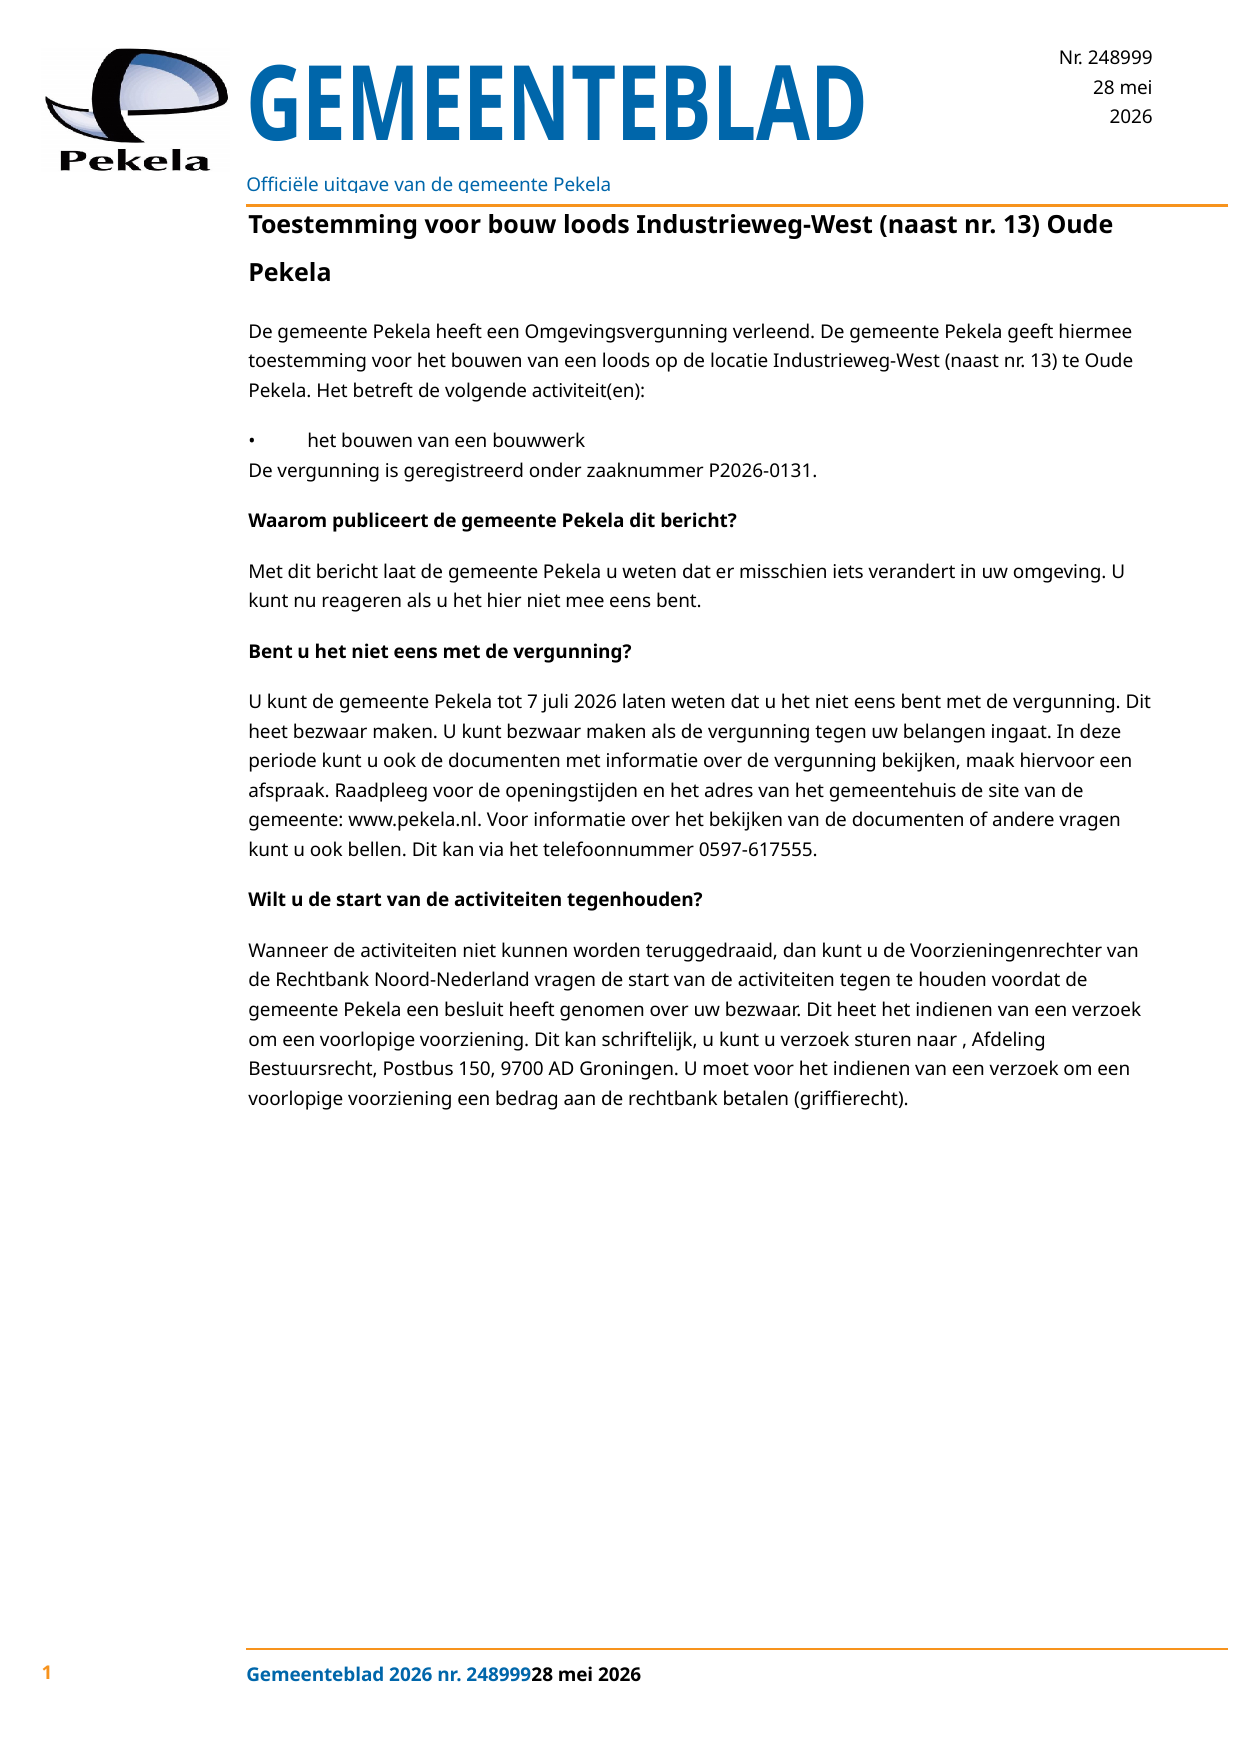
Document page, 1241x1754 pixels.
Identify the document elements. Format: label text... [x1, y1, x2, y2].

text Waarom publiceert de gemeente Pekela dit bericht? [248, 507, 1152, 533]
picture [41, 47, 231, 172]
text Met dit bericht laat de gemeente Pekela u weten dat er misschien iets verandert in uw omgeving. U kunt nu reageren als u het hier niet mee eens bent. [248, 558, 1152, 613]
text Wilt u de start van de activiteiten tegenhouden? [248, 887, 1152, 912]
text Bent u het niet eens met de vergunning? [248, 638, 1152, 664]
text De gemeente Pekela heeft een Omgevingsvergunning verleend. De gemeente Pekela geeft hiermee toestemming voor het bouwen van een loods op de locatie Industrieweg-West (naast nr. 13) te Oude Pekela. Het betreft de volgende activiteit(en): [248, 318, 1152, 403]
text Wanneer de activiteiten niet kunnen worden teruggedraaid, dan kunt u de Voorzieningenrechter van de Rechtbank Noord-Nederland vragen de start van de activiteiten tegen te houden voordat de gemeente Pekela een besluit heeft genomen over uw bezwaar. Dit heet het indienen van een verzoek om een voorlopige voorziening. Dit kan schriftelijk, u kunt u verzoek sturen naar , Afdeling Bestuursrecht, Postbus 150, 9700 AD Groningen. U moet voor het indienen van een verzoek om een voorlopige voorziening een bedrag aan de rechtbank betalen (griffierecht). [248, 937, 1152, 1111]
list het bouwen van een bouwwerk [248, 427, 1152, 453]
text De vergunning is geregistreerd onder zaaknummer P2026-0131. [248, 457, 1152, 483]
text Toestemming voor bouw loods Industrieweg-West (naast nr. 13) Oude Pekela [248, 207, 1152, 288]
text U kunt de gemeente Pekela tot 7 juli 2026 laten weten dat u het niet eens bent met de vergunning. Dit heet bezwaar maken. U kunt bezwaar maken als de vergunning tegen uw belangen ingaat. In deze periode kunt u ook de documenten met informatie over de vergunning bekijken, maak hiervoor een afspraak. Raadpleeg voor de openingstijden en het adres van het gemeentehuis de site van de gemeente: www.pekela.nl. Voor informatie over het bekijken van de documenten of andere vragen kunt u ook bellen. Dit kan via het telefoonnummer 0597-617555. [248, 688, 1152, 862]
